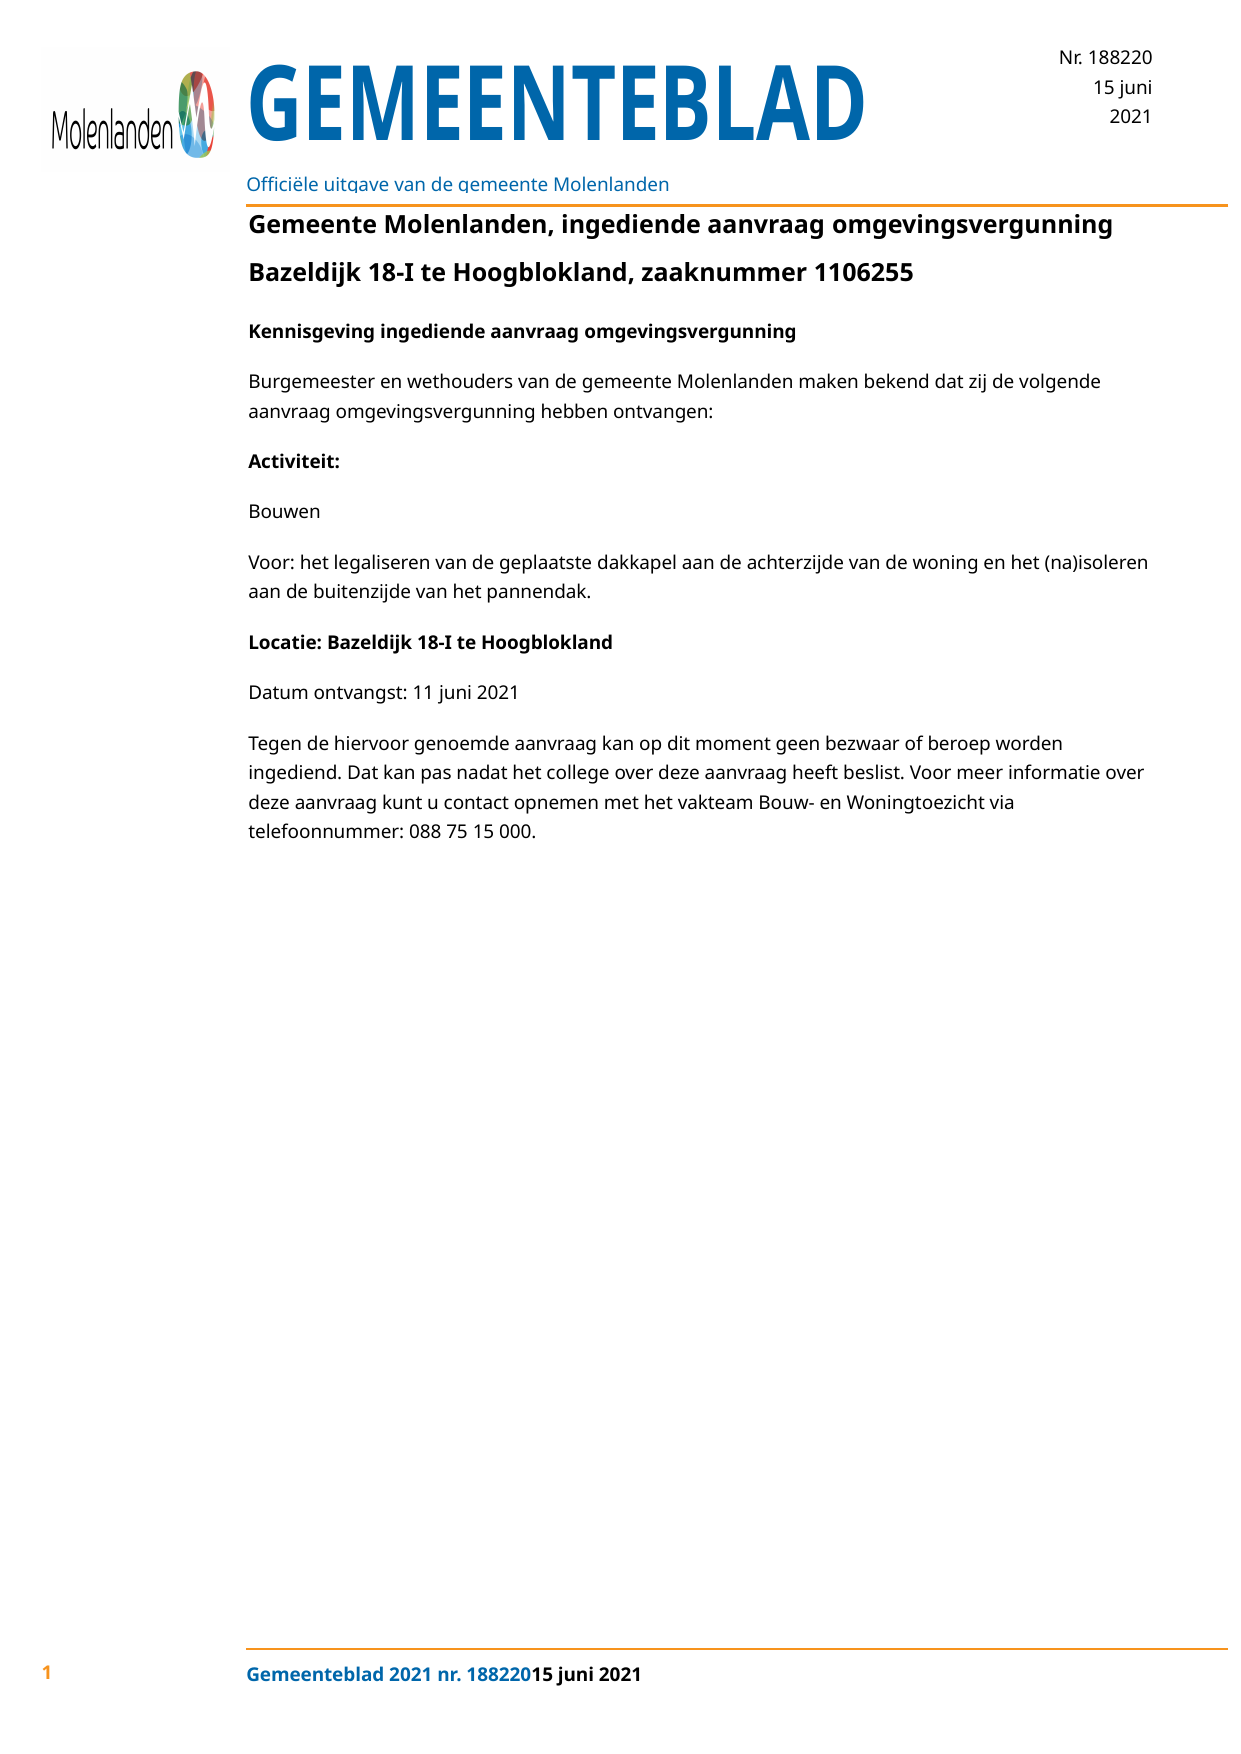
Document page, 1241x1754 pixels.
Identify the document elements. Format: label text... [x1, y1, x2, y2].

text Activiteit: [248, 448, 1152, 474]
text Gemeente Molenlanden, ingediende aanvraag omgevingsvergunning Bazeldijk 18-I te Hoogblokland, zaaknummer 1106255 [248, 207, 1152, 288]
text Voor: het legaliseren van de geplaatste dakkapel aan de achterzijde van de woning en het (na)isoleren aan de buitenzijde van het pannendak. [248, 549, 1152, 604]
picture [41, 47, 231, 172]
text Bouwen [248, 499, 1152, 524]
text Locatie: Bazeldijk 18-I te Hoogblokland [248, 629, 1152, 655]
text Kennisgeving ingediende aanvraag omgevingsvergunning [248, 318, 1152, 344]
text Datum ontvangst: 11 juni 2021 [248, 679, 1152, 705]
text Tegen de hiervoor genoemde aanvraag kan op dit moment geen bezwaar of beroep worden ingediend. Dat kan pas nadat het college over deze aanvraag heeft beslist. Voor meer informatie over deze aanvraag kunt u contact opnemen met het vakteam Bouw- en Woningtoezicht via telefoonnummer: 088 75 15 000. [248, 730, 1152, 844]
text Burgemeester en wethouders van de gemeente Molenlanden maken bekend dat zij de volgende aanvraag omgevingsvergunning hebben ontvangen: [248, 368, 1152, 424]
